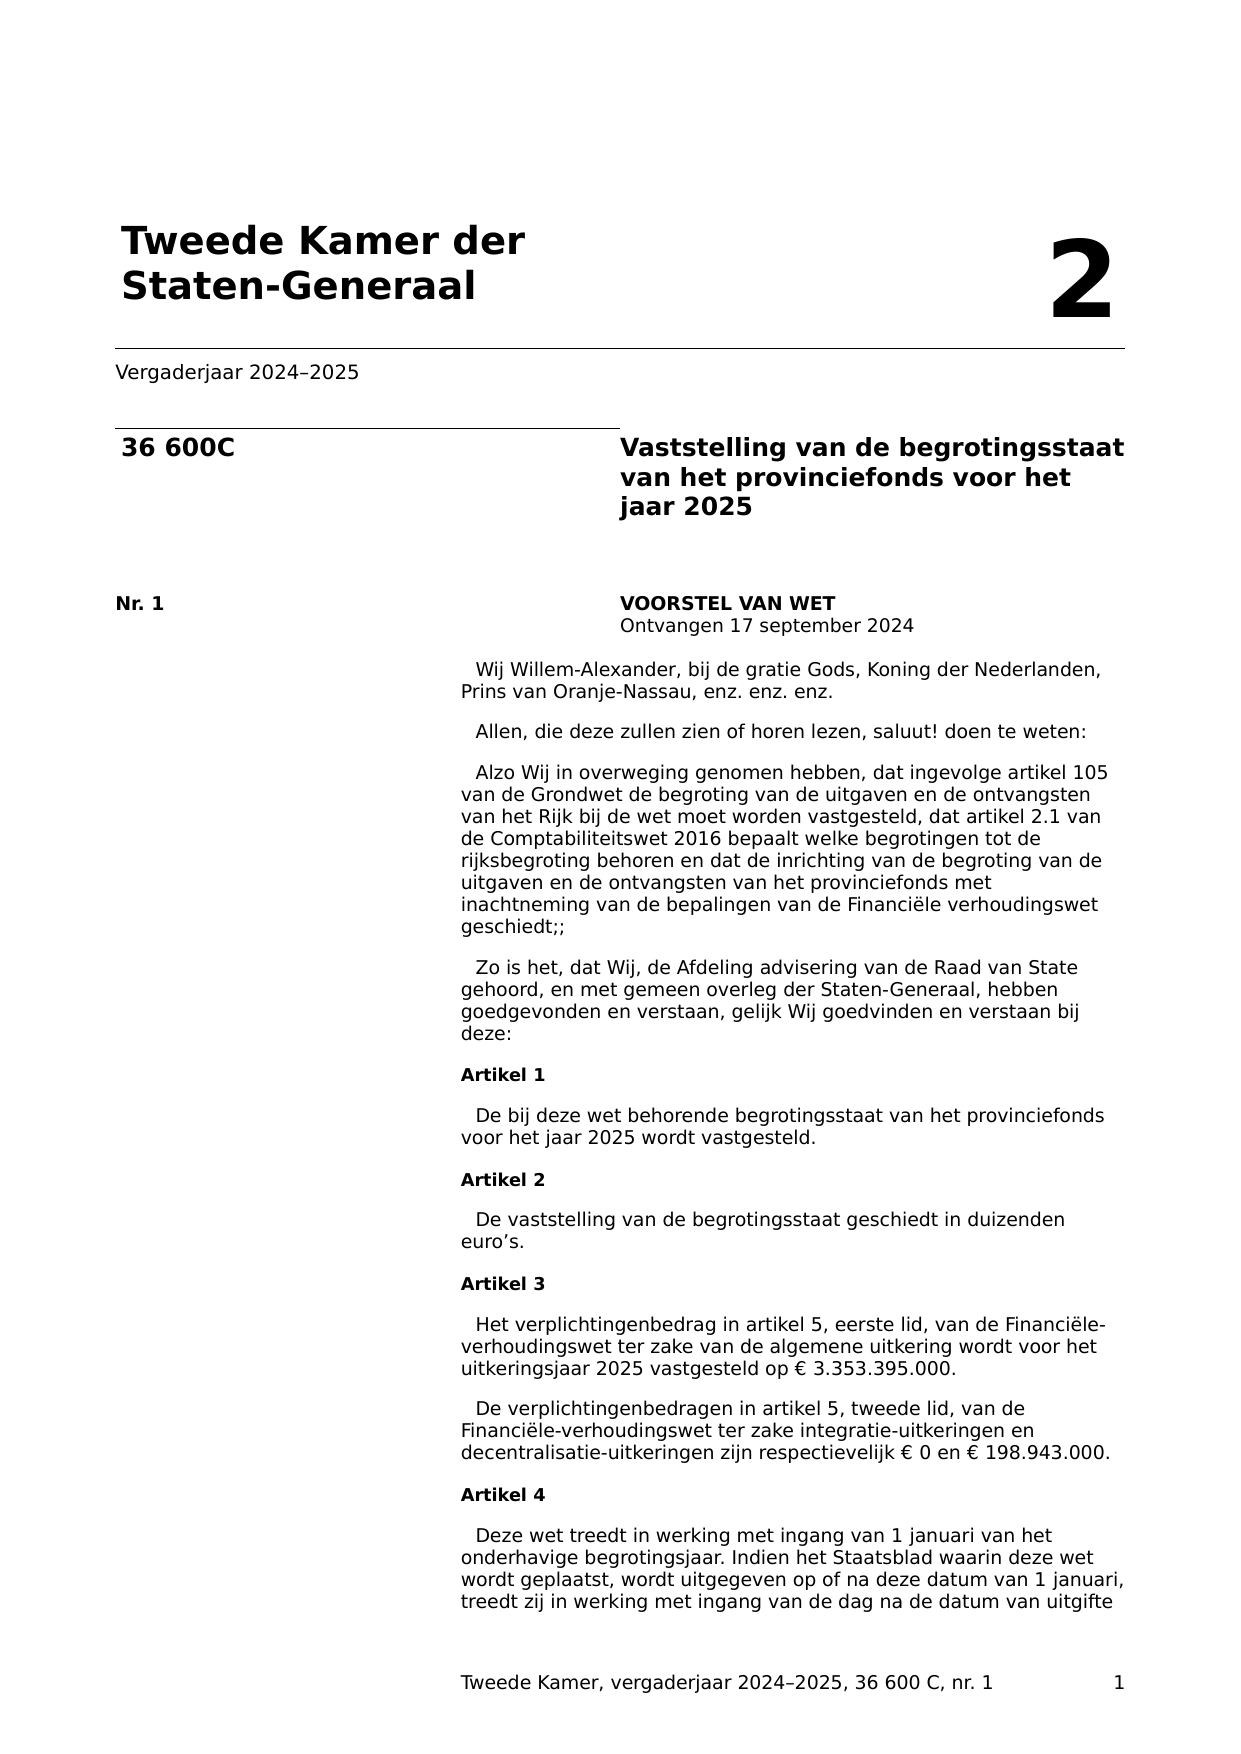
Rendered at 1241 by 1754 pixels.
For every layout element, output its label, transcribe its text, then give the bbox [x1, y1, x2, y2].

title Artikel 4 [461, 1483, 1125, 1506]
table_header Voorstel van wet Ontvangen 17 september 2024 [620, 593, 1125, 658]
table_header Vaststelling van de begrotingsstaat van het provinciefonds voor het jaar 2025 [620, 428, 1125, 527]
text Allen, die deze zullen zien of horen lezen, saluut! doen te weten: [461, 721, 1125, 743]
text Alzo Wij in overweging genomen hebben, dat ingevolge artikel 105 van de Grondwet de begroting van de uitgaven en de ontvangsten van het Rijk bij de wet moet worden vastgesteld, dat artikel 2.1 van de Comptabiliteitswet 2016 bepaalt welke begrotingen tot de rijksbegroting behoren en dat de inrichting van de begroting van de uitgaven en de ontvangsten van het provinciefonds met inachtneming van de bepalingen van de Financiële verhoudingswet geschiedt;; [461, 762, 1125, 938]
text Wij Willem-Alexander, bij de gratie Gods, Koning der Nederlanden, Prins van Oranje-Nassau, enz. enz. enz. [461, 658, 1125, 702]
table_cell Vergaderjaar 2024–2025 [115, 349, 1125, 384]
table_header Nr. 1 [115, 593, 620, 658]
text Het verplichtingenbedrag in artikel 5, eerste lid, van de Financiële-verhoudingswet ter zake van de algemene uitkering wordt voor het uitkeringsjaar 2025 vastgesteld op € 3.353.395.000. [461, 1314, 1125, 1379]
text De vaststelling van de begrotingsstaat geschiedt in duizenden euro’s. [461, 1209, 1125, 1253]
title Artikel 1 [461, 1063, 1125, 1086]
text De verplichtingenbedragen in artikel 5, tweede lid, van de Financiële-verhoudingswet ter zake integratie-uitkeringen en decentralisatie-uitkeringen zijn respectievelijk € 0 en € 198.943.000. [461, 1398, 1125, 1464]
table_header 2 [620, 213, 1125, 348]
title Artikel 2 [461, 1168, 1125, 1191]
table_header Tweede Kamer der Staten-Generaal [115, 213, 620, 348]
text Zo is het, dat Wij, de Afdeling advisering van de Raad van State gehoord, en met gemeen overleg der Staten-Generaal, hebben goedgevonden en verstaan, gelijk Wij goedvinden en verstaan bij deze: [461, 957, 1125, 1044]
text De bij deze wet behorende begrotingsstaat van het provinciefonds voor het jaar 2025 wordt vastgesteld. [461, 1105, 1125, 1149]
title Artikel 3 [461, 1272, 1125, 1295]
text Deze wet treedt in werking met ingang van 1 januari van het onderhavige begrotingsjaar. Indien het Staatsblad waarin deze wet wordt geplaatst, wordt uitgegeven op of na deze datum van 1 januari, treedt zij in werking met ingang van de dag na de datum van uitgifte [461, 1525, 1125, 1613]
table_header 36 600C [115, 429, 620, 527]
